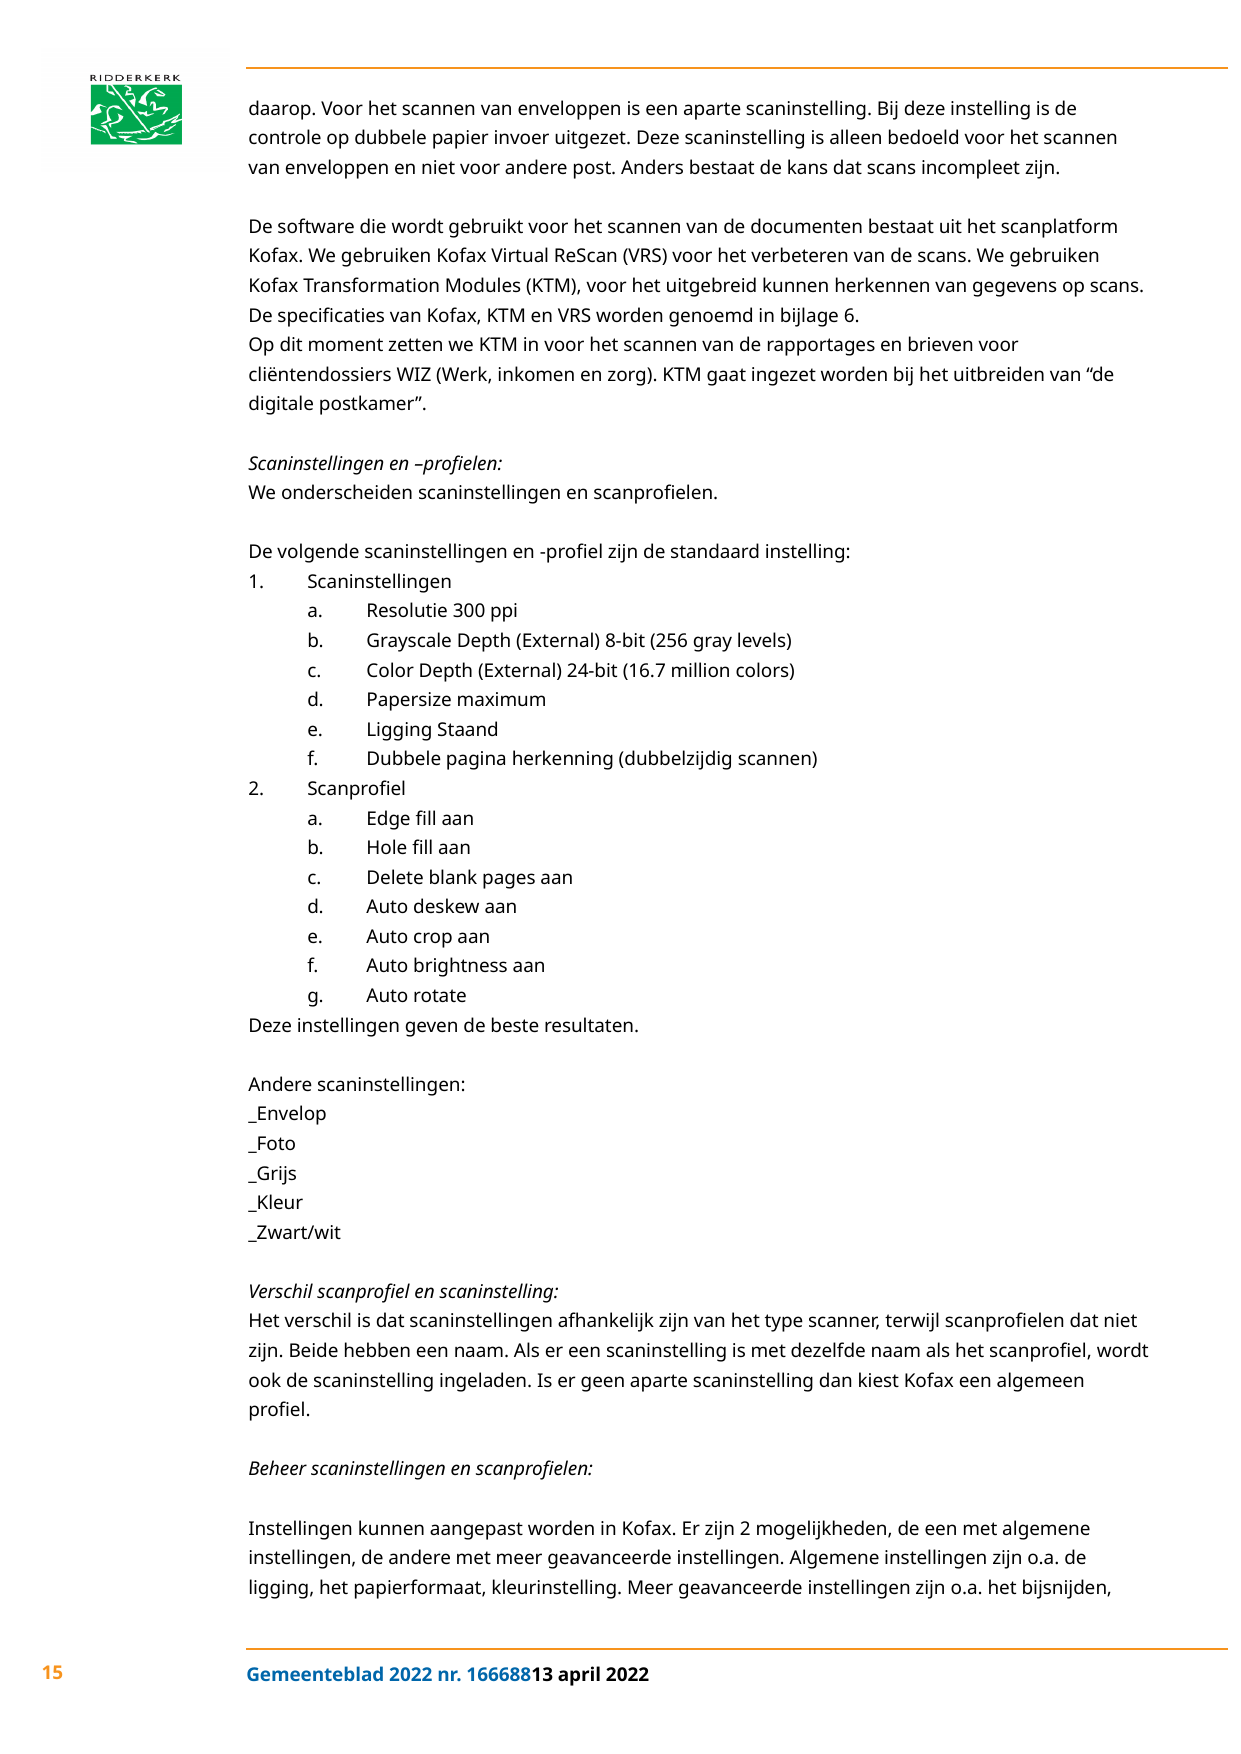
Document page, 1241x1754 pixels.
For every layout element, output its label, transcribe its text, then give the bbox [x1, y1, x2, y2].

text Beheer scaninstellingen en scanprofielen: [248, 1456, 1152, 1481]
text We onderscheiden scaninstellingen en scanprofielen. [248, 479, 1152, 505]
list Edge fill aan [307, 805, 1152, 831]
list Auto brightness aan [307, 953, 1152, 978]
list Hole fill aan [307, 834, 1152, 860]
text Deze instellingen geven de beste resultaten. [248, 1012, 1152, 1038]
list Scanprofiel [248, 775, 1152, 801]
picture [41, 47, 231, 172]
text Op dit moment zetten we KTM in voor het scannen van de rapportages en brieven voor cliëntendossiers WIZ (Werk, inkomen en zorg). KTM gaat ingezet worden bij het uitbreiden van “de digitale postkamer”. [248, 331, 1152, 416]
list Auto rotate [307, 982, 1152, 1008]
text _Grijs [248, 1160, 1152, 1186]
text _Foto [248, 1130, 1152, 1156]
list Color Depth (External) 24-bit (16.7 million colors) [307, 657, 1152, 683]
text Instellingen kunnen aangepast worden in Kofax. Er zijn 2 mogelijkheden, de een met algemene instellingen, de andere met meer geavanceerde instellingen. Algemene instellingen zijn o.a. de ligging, het papierformaat, kleurinstelling. Meer geavanceerde instellingen zijn o.a. het bijsnijden, [248, 1515, 1152, 1600]
text De volgende scaninstellingen en -profiel zijn de standaard instelling: [248, 538, 1152, 564]
list Scaninstellingen [248, 568, 1152, 594]
text De software die wordt gebruikt voor het scannen van de documenten bestaat uit het scanplatform Kofax. We gebruiken Kofax Virtual ReScan (VRS) voor het verbeteren van de scans. We gebruiken Kofax Transformation Modules (KTM), voor het uitgebreid kunnen herkennen van gegevens op scans. [248, 213, 1152, 298]
list Auto crop aan [307, 923, 1152, 949]
text Andere scaninstellingen: [248, 1071, 1152, 1097]
list Auto deskew aan [307, 893, 1152, 919]
text _Zwart/wit [248, 1219, 1152, 1245]
text Scaninstellingen en –profielen: [248, 450, 1152, 476]
list Resolutie 300 ppi [307, 598, 1152, 623]
text _Kleur [248, 1189, 1152, 1215]
text daarop. Voor het scannen van enveloppen is een aparte scaninstelling. Bij deze instelling is de controle op dubbele papier invoer uitgezet. Deze scaninstelling is alleen bedoeld voor het scannen van enveloppen en niet voor andere post. Anders bestaat de kans dat scans incompleet zijn. [248, 95, 1152, 180]
list Delete blank pages aan [307, 864, 1152, 890]
text _Envelop [248, 1101, 1152, 1126]
list Papersize maximum [307, 686, 1152, 712]
list Ligging Staand [307, 716, 1152, 742]
text Verschil scanprofiel en scaninstelling: [248, 1278, 1152, 1304]
text Het verschil is dat scaninstellingen afhankelijk zijn van het type scanner, terwijl scanprofielen dat niet zijn. Beide hebben een naam. Als er een scaninstelling is met dezelfde naam als het scanprofiel, wordt ook de scaninstelling ingeladen. Is er geen aparte scaninstelling dan kiest Kofax een algemeen profiel. [248, 1308, 1152, 1422]
list Grayscale Depth (External) 8-bit (256 gray levels) [307, 627, 1152, 653]
text De specificaties van Kofax, KTM en VRS worden genoemd in bijlage 6. [248, 302, 1152, 328]
list Dubbele pagina herkenning (dubbelzijdig scannen) [307, 746, 1152, 771]
